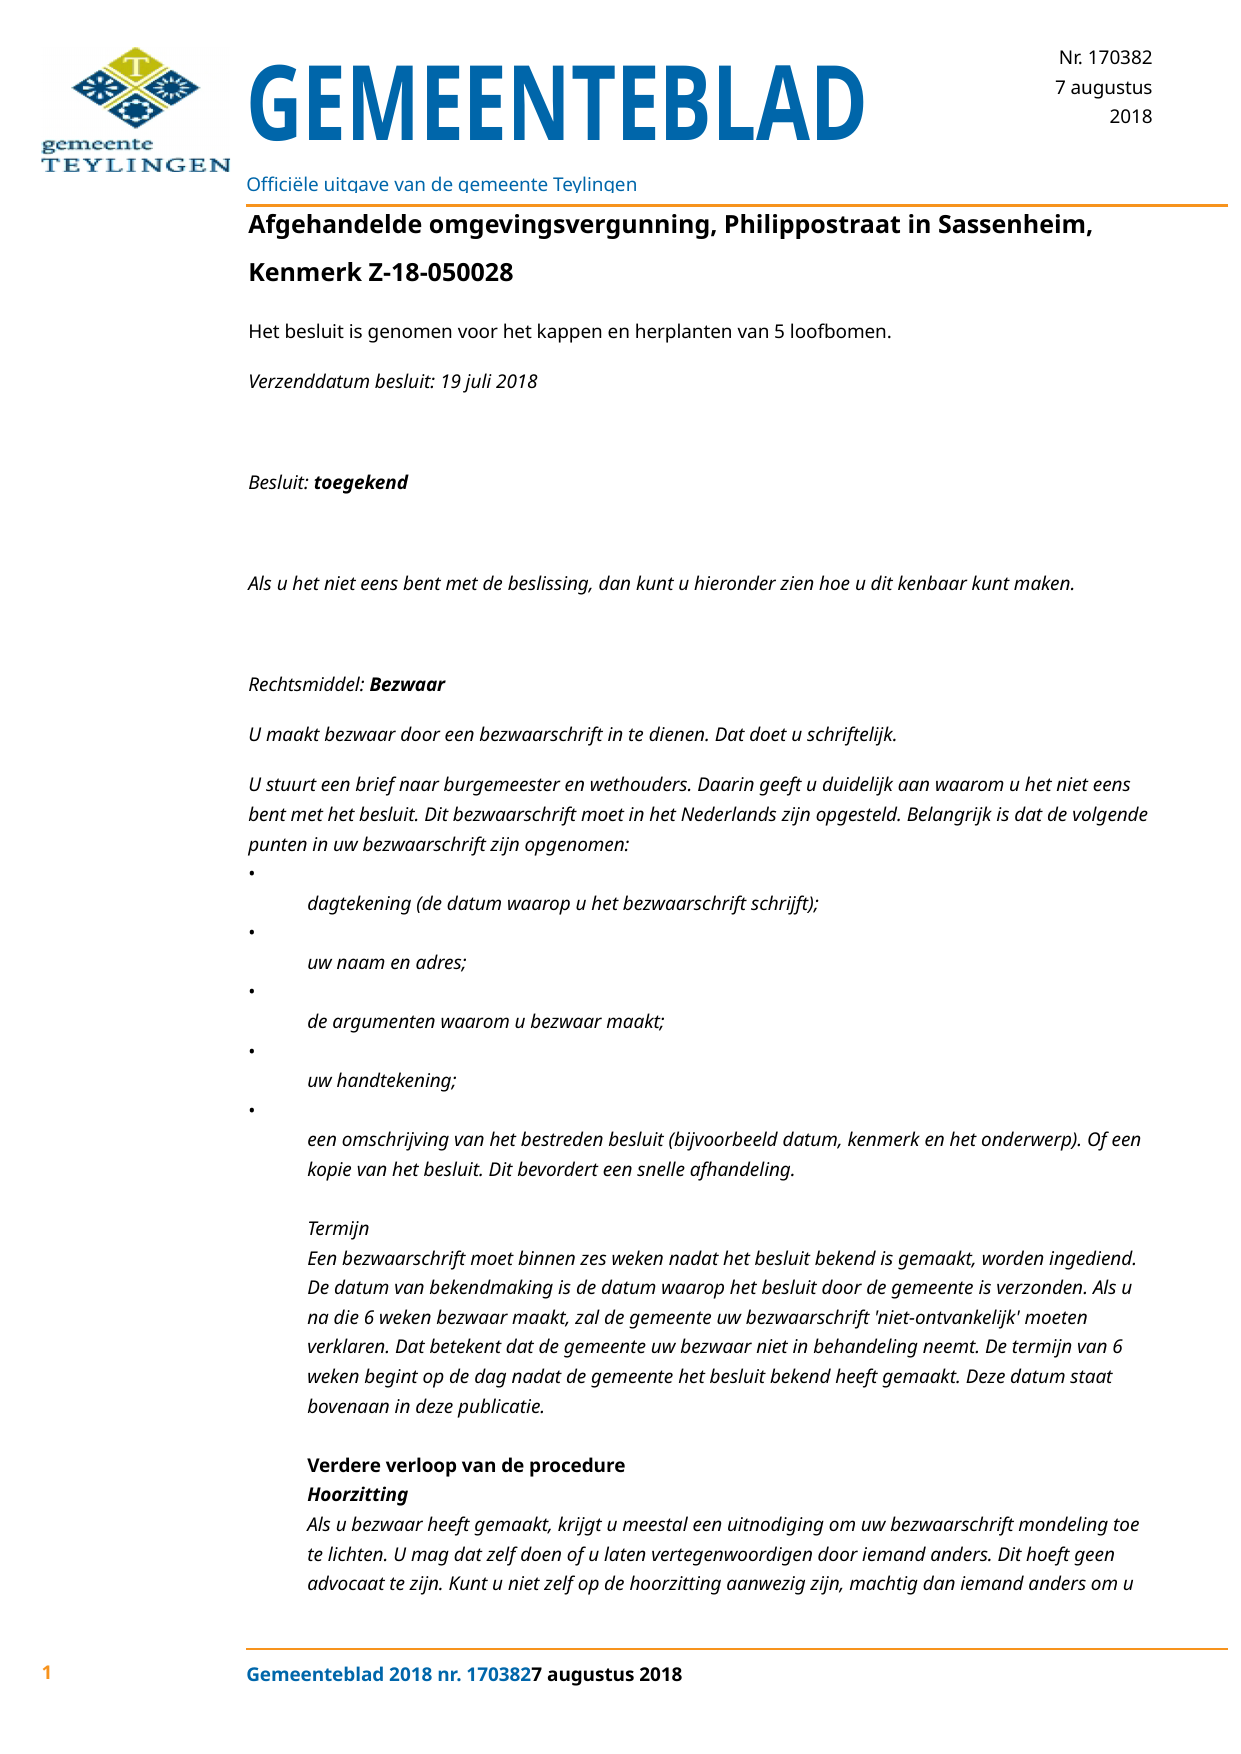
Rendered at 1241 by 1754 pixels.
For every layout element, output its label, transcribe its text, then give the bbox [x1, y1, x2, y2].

list Hoorzitting [248, 1482, 1152, 1507]
list Verdere verloop van de procedure [248, 1452, 1152, 1478]
list uw naam en adres; [248, 949, 1152, 975]
text Als u het niet eens bent met de beslissing, dan kunt u hieronder zien hoe u dit kenbaar kunt maken. [248, 570, 1152, 596]
list een omschrijving van het bestreden besluit (bijvoorbeeld datum, kenmerk en het onderwerp). Of een kopie van het besluit. Dit bevordert een snelle afhandeling. [248, 1127, 1152, 1182]
text U stuurt een brief naar burgemeester en wethouders. Daarin geeft u duidelijk aan waarom u het niet eens bent met het besluit. Dit bezwaarschrift moet in het Nederlands zijn opgesteld. Belangrijk is dat de volgende punten in uw bezwaarschrift zijn opgenomen: [248, 772, 1152, 857]
text U maakt bezwaar door een bezwaarschrift in te dienen. Dat doet u schriftelijk. [248, 721, 1152, 747]
picture [41, 47, 231, 172]
text Het besluit is genomen voor het kappen en herplanten van 5 loofbomen. [248, 318, 1152, 344]
list Een bezwaarschrift moet binnen zes weken nadat het besluit bekend is gemaakt, worden ingediend. De datum van bekendmaking is de datum waarop het besluit door de gemeente is verzonden. Als u na die 6 weken bezwaar maakt, zal de gemeente uw bezwaarschrift 'niet-ontvankelijk' moeten verklaren. Dat betekent dat de gemeente uw bezwaar niet in behandeling neemt. De termijn van 6 weken begint op de dag nadat de gemeente het besluit bekend heeft gemaakt. Deze datum staat bovenaan in deze publicatie. [248, 1245, 1152, 1419]
text Afgehandelde omgevingsvergunning, Philippostraat in Sassenheim, Kenmerk Z-18-050028 [248, 207, 1152, 288]
text Besluit: toegekend [248, 469, 1152, 495]
list de argumenten waarom u bezwaar maakt; [248, 1008, 1152, 1034]
text Verzenddatum besluit: 19 juli 2018 [248, 368, 1152, 394]
list Als u bezwaar heeft gemaakt, krijgt u meestal een uitnodiging om uw bezwaarschrift mondeling toe te lichten. U mag dat zelf doen of u laten vertegenwoordigen door iemand anders. Dit hoeft geen advocaat te zijn. Kunt u niet zelf op de hoorzitting aanwezig zijn, machtig dan iemand anders om u [248, 1511, 1152, 1596]
list dagtekening (de datum waarop u het bezwaarschrift schrijft); [248, 890, 1152, 916]
text Rechtsmiddel: Bezwaar [248, 671, 1152, 697]
list Termijn [248, 1215, 1152, 1241]
list uw handtekening; [248, 1067, 1152, 1093]
